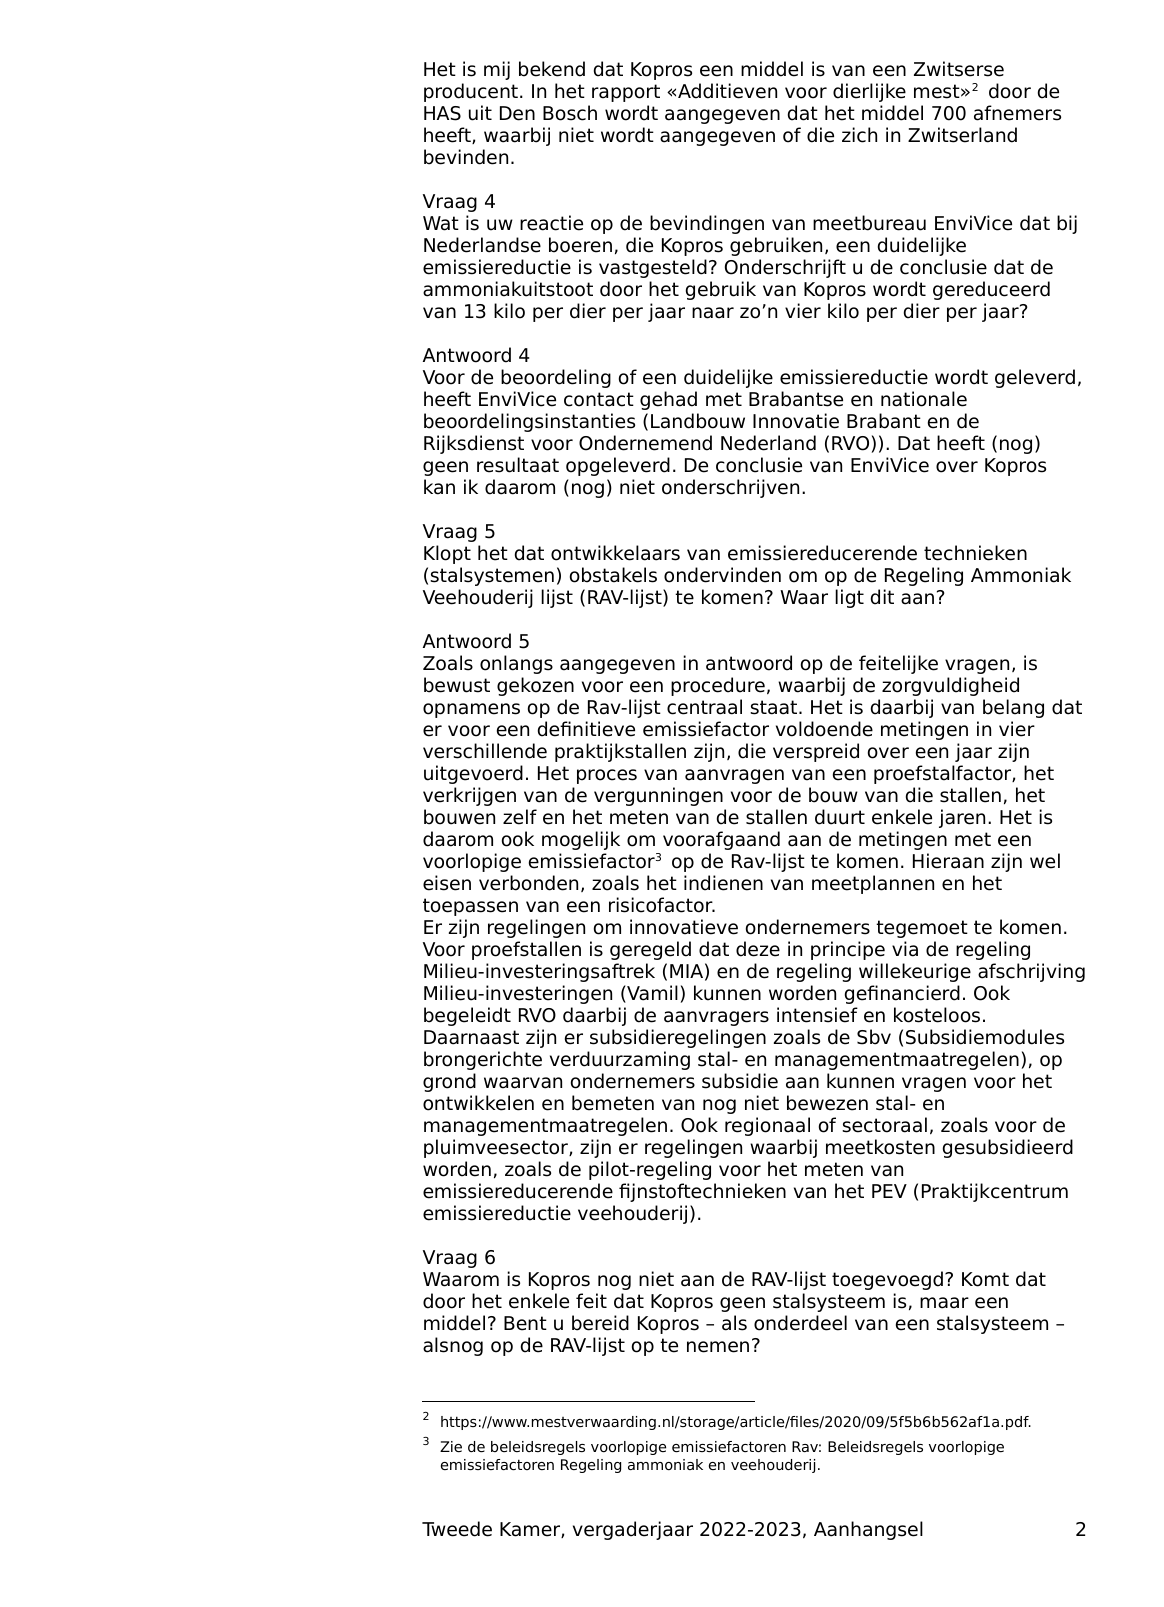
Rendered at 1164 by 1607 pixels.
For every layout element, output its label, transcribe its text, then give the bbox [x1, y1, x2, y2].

text Vraag 6 [422, 1247, 1087, 1269]
text Zoals onlangs aangegeven in antwoord op de feitelijke vragen, is bewust gekozen voor een procedure, waarbij de zorgvuldigheid opnamens op de Rav-lijst centraal staat. Het is daarbij van belang dat er voor een definitieve emissiefactor voldoende metingen in vier verschillende praktijkstallen zijn, die verspreid over een jaar zijn uitgevoerd. Het proces van aanvragen van een proefstalfactor, het verkrijgen van de vergunningen voor de bouw van die stallen, het bouwen zelf en het meten van de stallen duurt enkele jaren. Het is daarom ook mogelijk om voorafgaand aan de metingen met een voorlopige emissiefactor op de Rav-lijst te komen. Hieraan zijn wel eisen verbonden, zoals het indienen van meetplannen en het toepassen van een risicofactor. [422, 653, 1087, 917]
text Zie de beleidsregels voorlopige emissiefactoren Rav: Beleidsregels voorlopige emissiefactoren Regeling ammoniak en veehouderij. [422, 1435, 1087, 1474]
text Wat is uw reactie op de bevindingen van meetbureau EnviVice dat bij Nederlandse boeren, die Kopros gebruiken, een duidelijke emissiereductie is vastgesteld? Onderschrijft u de conclusie dat de ammoniakuitstoot door het gebruik van Kopros wordt gereduceerd van 13 kilo per dier per jaar naar zo’n vier kilo per dier per jaar? [422, 213, 1087, 323]
text https://www.mestverwaarding.nl/storage/article/files/2020/09/5f5b6b562af1a.pdf. [422, 1410, 1087, 1432]
text Antwoord 5 [422, 631, 1087, 653]
text Vraag 4 [422, 191, 1087, 213]
text Antwoord 4 [422, 345, 1087, 367]
text Klopt het dat ontwikkelaars van emissiereducerende technieken (stalsystemen) obstakels ondervinden om op de Regeling Ammoniak Veehouderij lijst (RAV-lijst) te komen? Waar ligt dit aan? [422, 543, 1087, 609]
text Vraag 5 [422, 521, 1087, 543]
text Waarom is Kopros nog niet aan de RAV-lijst toegevoegd? Komt dat door het enkele feit dat Kopros geen stalsysteem is, maar een middel? Bent u bereid Kopros – als onderdeel van een stalsysteem – alsnog op de RAV-lijst op te nemen? [422, 1269, 1087, 1357]
text Er zijn regelingen om innovatieve ondernemers tegemoet te komen. Voor proefstallen is geregeld dat deze in principe via de regeling Milieu-investeringsaftrek (MIA) en de regeling willekeurige afschrijving Milieu-investeringen (Vamil) kunnen worden gefinancierd. Ook begeleidt RVO daarbij de aanvragers intensief en kosteloos. Daarnaast zijn er subsidieregelingen zoals de Sbv (Subsidiemodules brongerichte verduurzaming stal- en managementmaatregelen), op grond waarvan ondernemers subsidie aan kunnen vragen voor het ontwikkelen en bemeten van nog niet bewezen stal- en managementmaatregelen. Ook regionaal of sectoraal, zoals voor de pluimveesector, zijn er regelingen waarbij meetkosten gesubsidieerd worden, zoals de pilot-regeling voor het meten van emissiereducerende fijnstoftechnieken van het PEV (Praktijkcentrum emissiereductie veehouderij). [422, 917, 1087, 1225]
text Voor de beoordeling of een duidelijke emissiereductie wordt geleverd, heeft EnviVice contact gehad met Brabantse en nationale beoordelingsinstanties (Landbouw Innovatie Brabant en de Rijksdienst voor Ondernemend Nederland (RVO)). Dat heeft (nog) geen resultaat opgeleverd. De conclusie van EnviVice over Kopros kan ik daarom (nog) niet onderschrijven. [422, 367, 1087, 499]
text Het is mij bekend dat Kopros een middel is van een Zwitserse producent. In het rapport «Additieven voor dierlijke mest» door de HAS uit Den Bosch wordt aangegeven dat het middel 700 afnemers heeft, waarbij niet wordt aangegeven of die zich in Zwitserland bevinden. [422, 59, 1087, 169]
